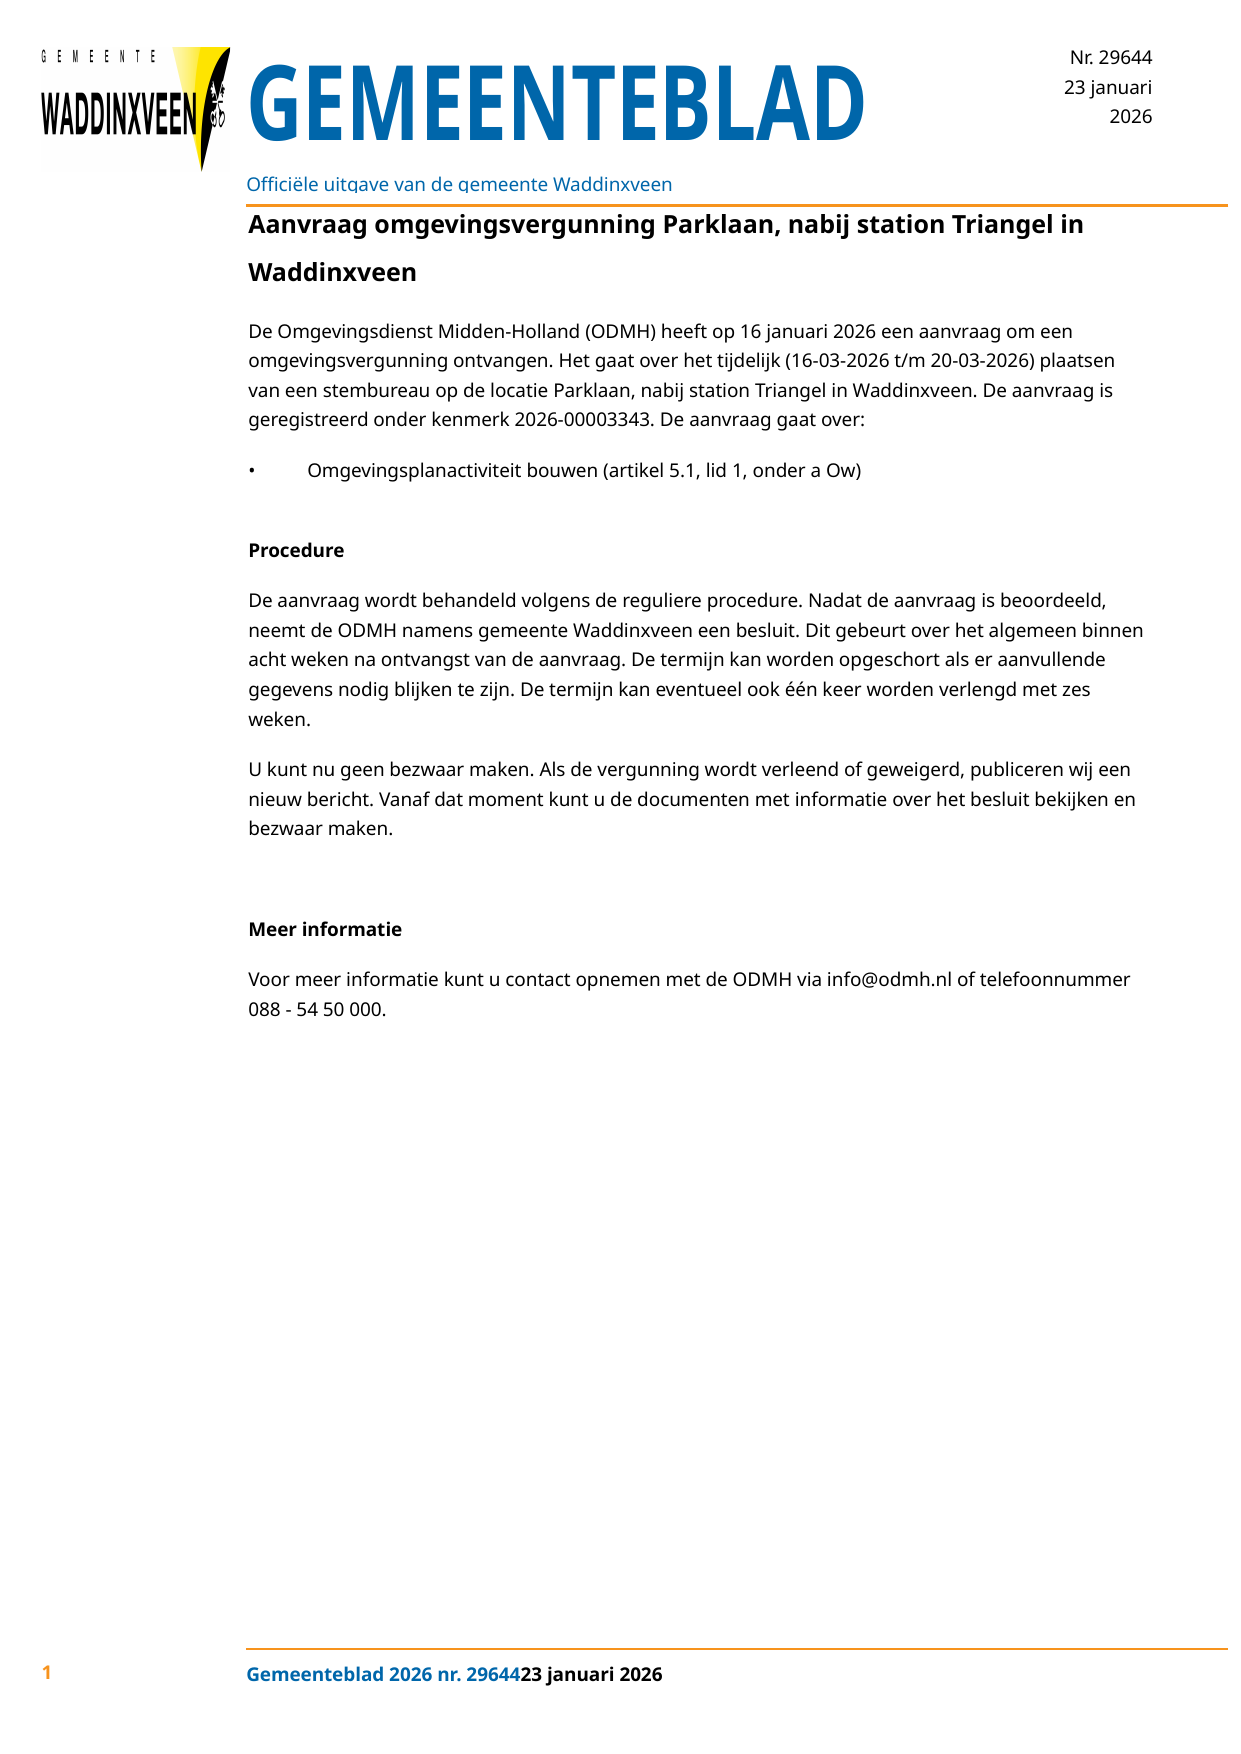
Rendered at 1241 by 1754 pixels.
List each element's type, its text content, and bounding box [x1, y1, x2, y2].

text U kunt nu geen bezwaar maken. Als de vergunning wordt verleend of geweigerd, publiceren wij een nieuw bericht. Vanaf dat moment kunt u de documenten met informatie over het besluit bekijken en bezwaar maken. [248, 756, 1152, 841]
text Voor meer informatie kunt u contact opnemen met de ODMH via info@odmh.nl of telefoonnummer 088 - 54 50 000. [248, 967, 1152, 1022]
text Meer informatie [248, 916, 1152, 942]
text Aanvraag omgevingsvergunning Parklaan, nabij station Triangel in Waddinxveen [248, 207, 1152, 288]
text De Omgevingsdienst Midden-Holland (ODMH) heeft op 16 januari 2026 een aanvraag om een omgevingsvergunning ontvangen. Het gaat over het tijdelijk (16-03-2026 t/m 20-03-2026) plaatsen van een stembureau op de locatie Parklaan, nabij station Triangel in Waddinxveen. De aanvraag is geregistreerd onder kenmerk 2026-00003343. De aanvraag gaat over: [248, 318, 1152, 432]
picture [41, 47, 231, 172]
text De aanvraag wordt behandeld volgens de reguliere procedure. Nadat de aanvraag is beoordeeld, neemt de ODMH namens gemeente Waddinxveen een besluit. Dit gebeurt over het algemeen binnen acht weken na ontvangst van de aanvraag. De termijn kan worden opgeschort als er aanvullende gegevens nodig blijken te zijn. De termijn kan eventueel ook één keer worden verlengd met zes weken. [248, 587, 1152, 732]
text Procedure [248, 537, 1152, 563]
list Omgevingsplanactiviteit bouwen (artikel 5.1, lid 1, onder a Ow) [248, 457, 1152, 483]
